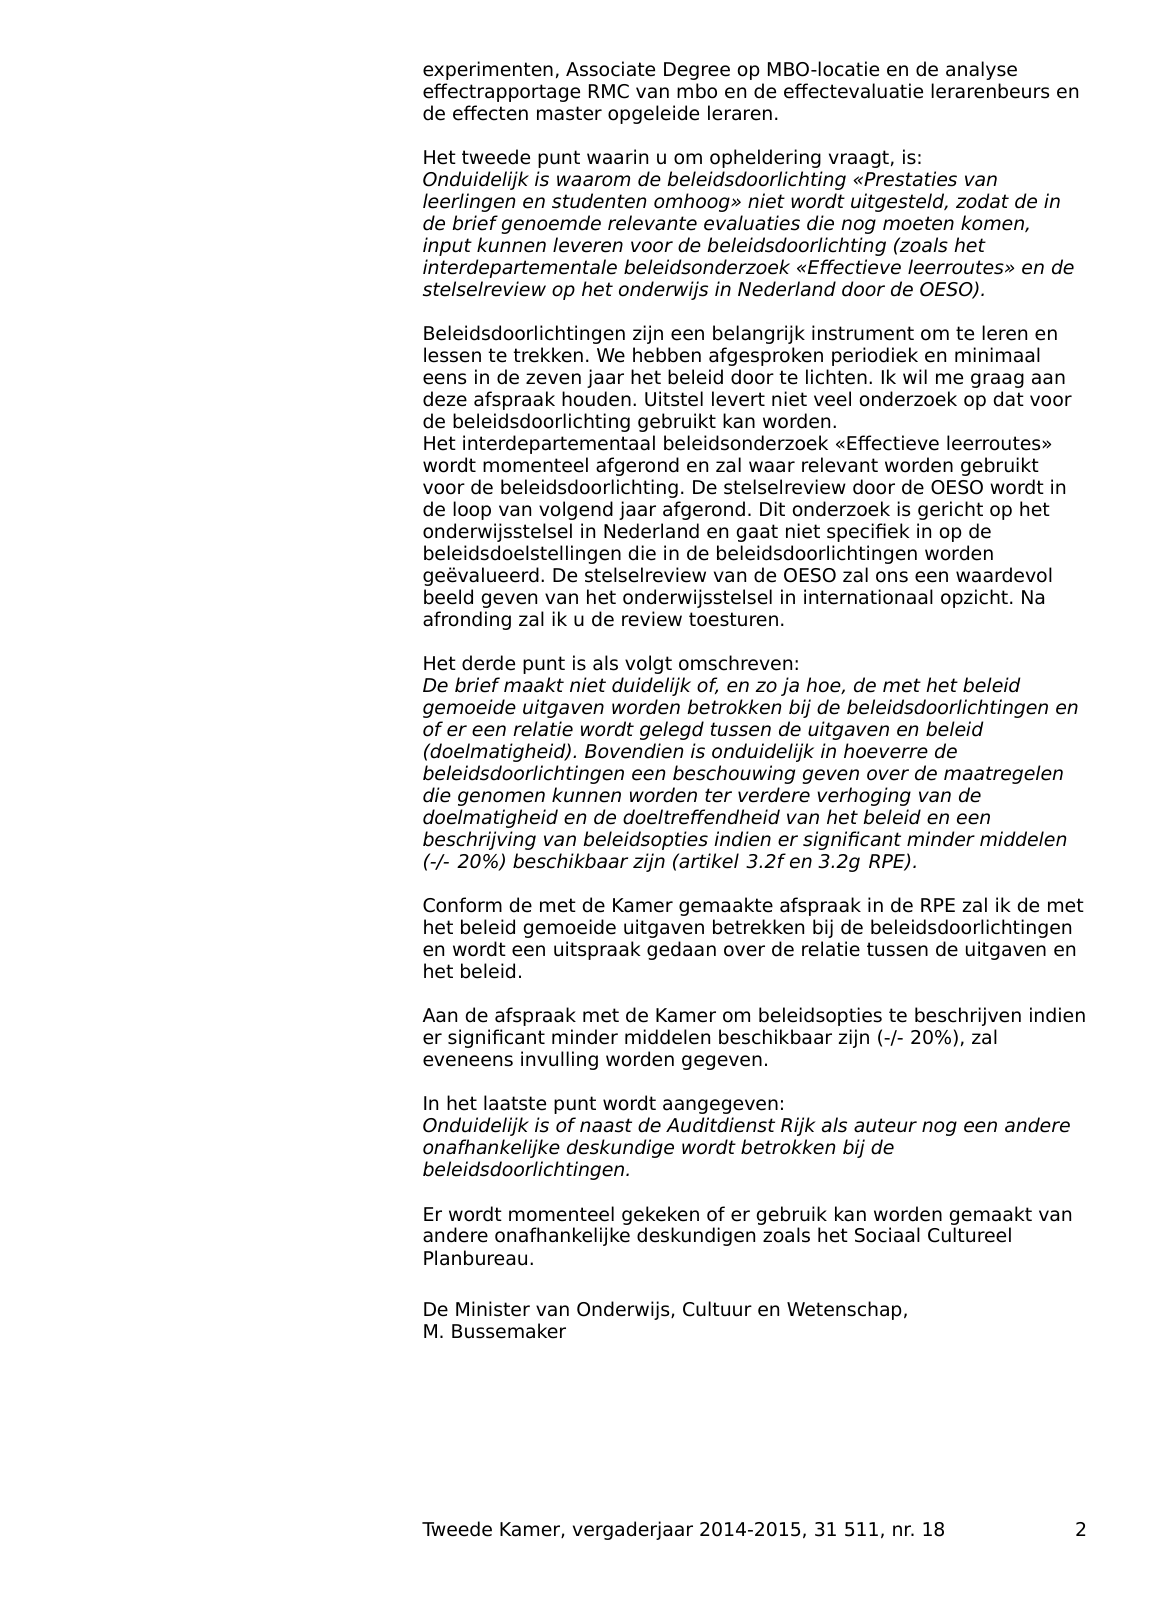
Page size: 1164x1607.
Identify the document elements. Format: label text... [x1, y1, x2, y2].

text Aan de afspraak met de Kamer om beleidsopties te beschrijven indien er significant minder middelen beschikbaar zijn (-/- 20%), zal eveneens invulling worden gegeven. [422, 1005, 1087, 1071]
text Het tweede punt waarin u om opheldering vraagt, is: [422, 147, 1087, 169]
text Er wordt momenteel gekeken of er gebruik kan worden gemaakt van andere onafhankelijke deskundigen zoals het Sociaal Cultureel Planbureau. [422, 1203, 1087, 1269]
text Het interdepartementaal beleidsonderzoek «Effectieve leerroutes» wordt momenteel afgerond en zal waar relevant worden gebruikt voor de beleidsdoorlichting. De stelselreview door de OESO wordt in de loop van volgend jaar afgerond. Dit onderzoek is gericht op het onderwijsstelsel in Nederland en gaat niet specifiek in op de beleidsdoelstellingen die in de beleidsdoorlichtingen worden geëvalueerd. De stelselreview van de OESO zal ons een waardevol beeld geven van het onderwijsstelsel in internationaal opzicht. Na afronding zal ik u de review toesturen. [422, 433, 1087, 631]
text Onduidelijk is of naast de Auditdienst Rijk als auteur nog een andere onafhankelijke deskundige wordt betrokken bij de beleidsdoorlichtingen. [422, 1115, 1087, 1181]
text Onduidelijk is waarom de beleidsdoorlichting «Prestaties van leerlingen en studenten omhoog» niet wordt uitgesteld, zodat de in de brief genoemde relevante evaluaties die nog moeten komen, input kunnen leveren voor de beleidsdoorlichting (zoals het interdepartementale beleidsonderzoek «Effectieve leerroutes» en de stelselreview op het onderwijs in Nederland door de OESO). [422, 169, 1087, 301]
text De Minister van Onderwijs, Cultuur en Wetenschap, M. Bussemaker [422, 1299, 1087, 1343]
text Conform de met de Kamer gemaakte afspraak in de RPE zal ik de met het beleid gemoeide uitgaven betrekken bij de beleidsdoorlichtingen en wordt een uitspraak gedaan over de relatie tussen de uitgaven en het beleid. [422, 895, 1087, 983]
text In het laatste punt wordt aangegeven: [422, 1093, 1087, 1115]
text experimenten, Associate Degree op MBO-locatie en de analyse effectrapportage RMC van mbo en de effectevaluatie lerarenbeurs en de effecten master opgeleide leraren. [422, 59, 1087, 125]
text De brief maakt niet duidelijk of, en zo ja hoe, de met het beleid gemoeide uitgaven worden betrokken bij de beleidsdoorlichtingen en of er een relatie wordt gelegd tussen de uitgaven en beleid (doelmatigheid). Bovendien is onduidelijk in hoeverre de beleidsdoorlichtingen een beschouwing geven over de maatregelen die genomen kunnen worden ter verdere verhoging van de doelmatigheid en de doeltreffendheid van het beleid en een beschrijving van beleidsopties indien er significant minder middelen (-/- 20%) beschikbaar zijn (artikel 3.2f en 3.2g RPE). [422, 675, 1087, 873]
text Het derde punt is als volgt omschreven: [422, 653, 1087, 675]
text Beleidsdoorlichtingen zijn een belangrijk instrument om te leren en lessen te trekken. We hebben afgesproken periodiek en minimaal eens in de zeven jaar het beleid door te lichten. Ik wil me graag aan deze afspraak houden. Uitstel levert niet veel onderzoek op dat voor de beleidsdoorlichting gebruikt kan worden. [422, 323, 1087, 433]
